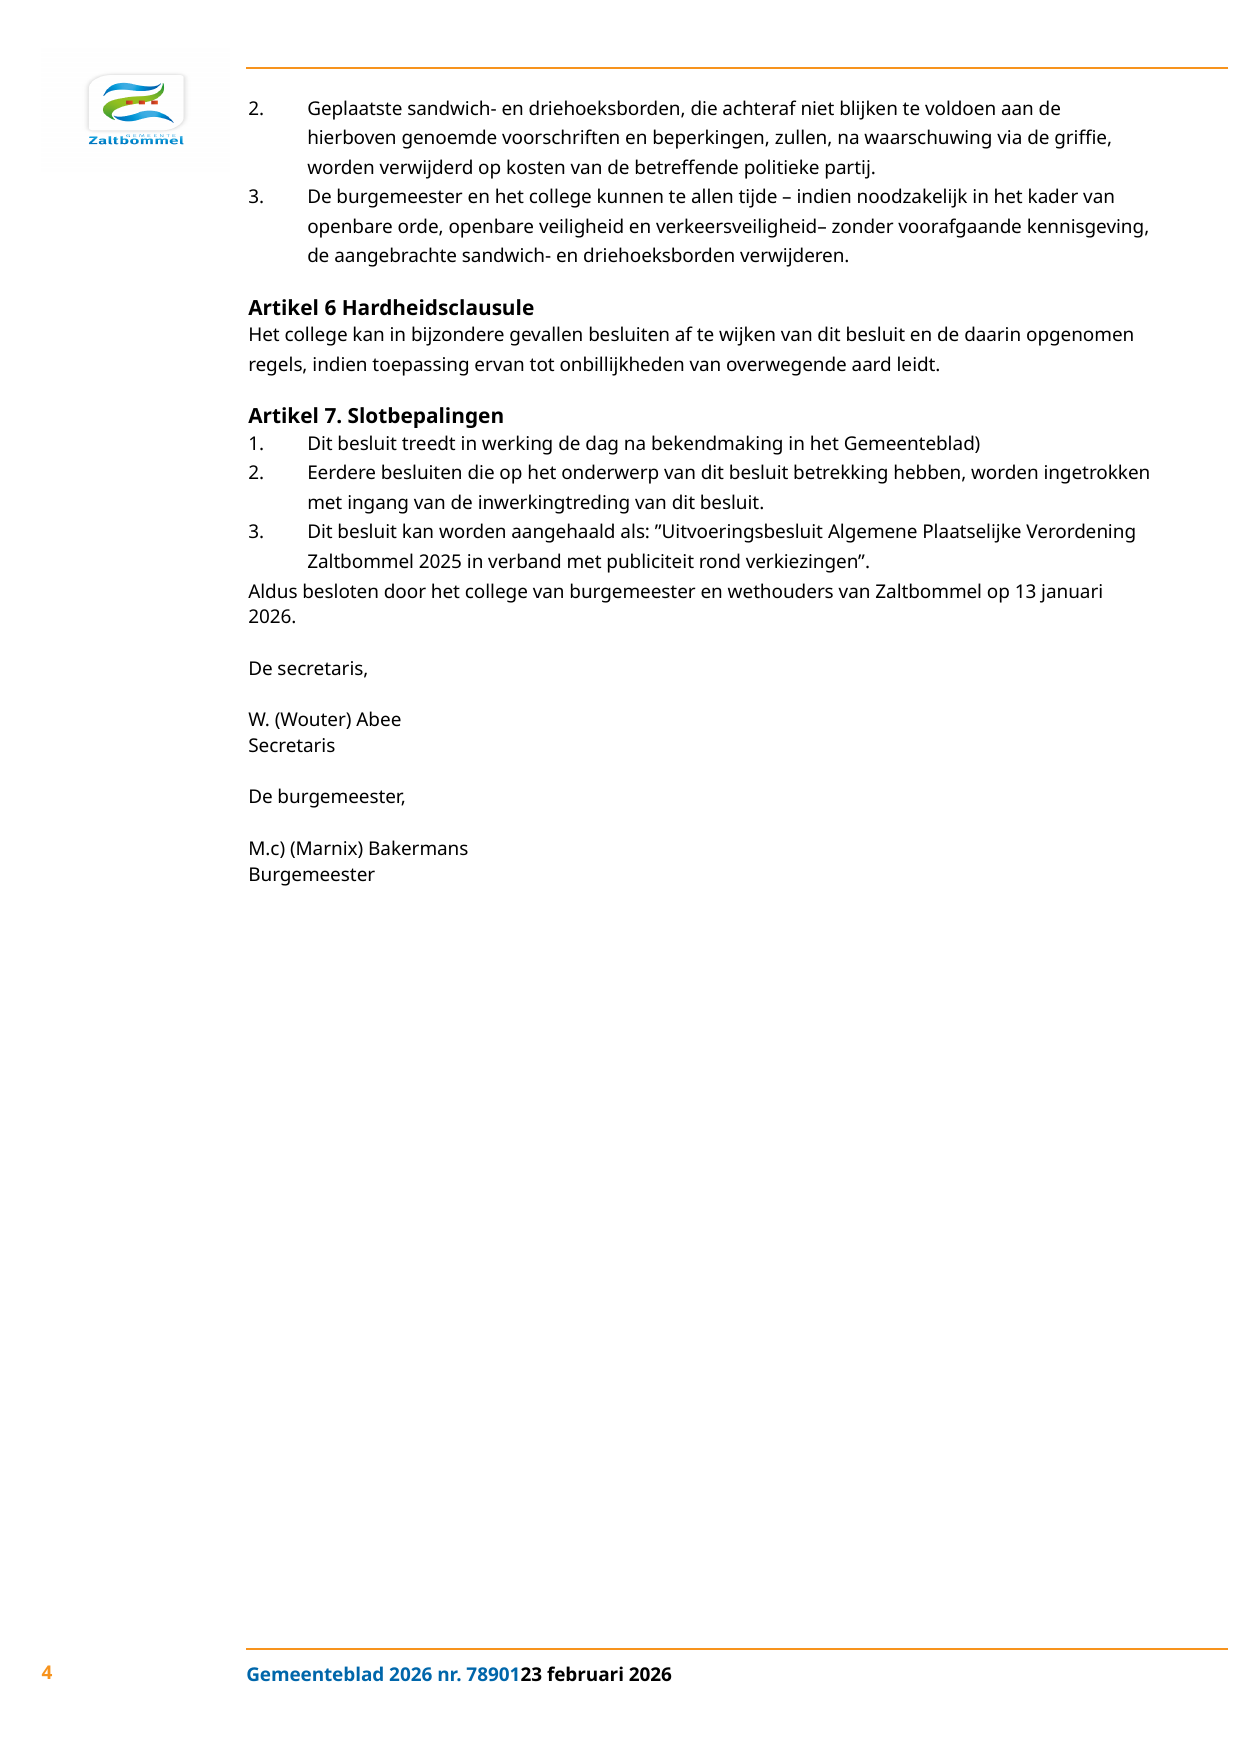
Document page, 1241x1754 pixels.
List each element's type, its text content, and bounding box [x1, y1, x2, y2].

list De burgemeester en het college kunnen te allen tijde – indien noodzakelijk in het kader van openbare orde, openbare veiligheid en verkeersveiligheid– zonder voorafgaande kennisgeving, de aangebrachte sandwich- en driehoeksborden verwijderen. [248, 183, 1152, 268]
text Burgemeester [248, 861, 1152, 887]
list Geplaatste sandwich- en driehoeksborden, die achteraf niet blijken te voldoen aan de hierboven genoemde voorschriften en beperkingen, zullen, na waarschuwing via de griffie, worden verwijderd op kosten van de betreffende politieke partij. [248, 95, 1152, 180]
text Het college kan in bijzondere gevallen besluiten af te wijken van dit besluit en de daarin opgenomen regels, indien toepassing ervan tot onbillijkheden van overwegende aard leidt. [248, 322, 1152, 377]
text Secretaris [248, 732, 1152, 758]
list Dit besluit treedt in werking de dag na bekendmaking in het Gemeenteblad) [248, 430, 1152, 456]
text Artikel 7. Slotbepalingen [248, 402, 1152, 430]
text Artikel 6 Hardheidsclausule [248, 293, 1152, 322]
text M.c) (Marnix) Bakermans [248, 835, 1152, 861]
text W. (Wouter) Abee [248, 707, 1152, 732]
text Aldus besloten door het college van burgemeester en wethouders van Zaltbommel op 13 januari 2026. [248, 578, 1152, 629]
text De burgemeester, [248, 784, 1152, 809]
list Dit besluit kan worden aangehaald als: ”Uitvoeringsbesluit Algemene Plaatselijke Verordening Zaltbommel 2025 in verband met publiciteit rond verkiezingen”. [248, 519, 1152, 574]
picture [41, 47, 231, 172]
text De secretaris, [248, 655, 1152, 681]
list Eerdere besluiten die op het onderwerp van dit besluit betrekking hebben, worden ingetrokken met ingang van de inwerkingtreding van dit besluit. [248, 459, 1152, 515]
